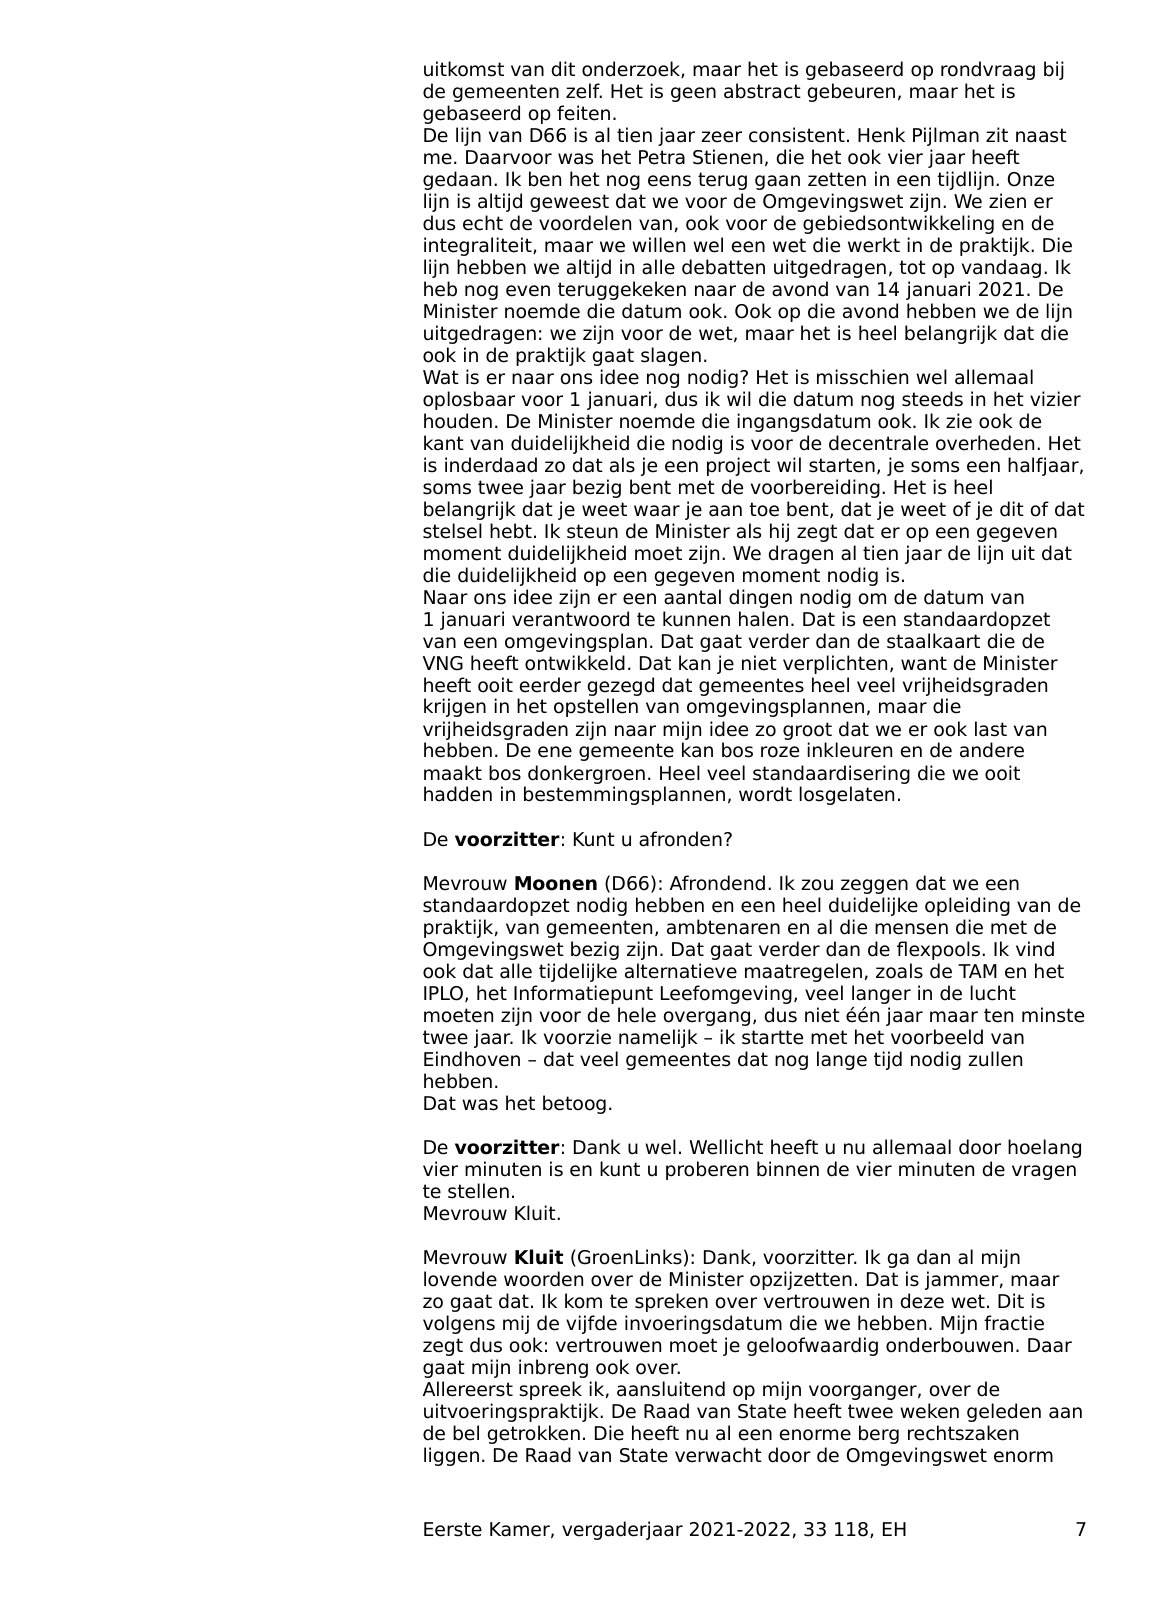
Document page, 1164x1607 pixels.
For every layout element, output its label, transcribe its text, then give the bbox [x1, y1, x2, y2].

text Wat is er naar ons idee nog nodig? Het is misschien wel allemaal oplosbaar voor 1 januari, dus ik wil die datum nog steeds in het vizier houden. De Minister noemde die ingangsdatum ook. Ik zie ook de kant van duidelijkheid die nodig is voor de decentrale overheden. Het is inderdaad zo dat als je een project wil starten, je soms een halfjaar, soms twee jaar bezig bent met de voorbereiding. Het is heel belangrijk dat je weet waar je aan toe bent, dat je weet of je dit of dat stelsel hebt. Ik steun de Minister als hij zegt dat er op een gegeven moment duidelijkheid moet zijn. We dragen al tien jaar de lijn uit dat die duidelijkheid op een gegeven moment nodig is. [422, 367, 1087, 587]
text Dat was het betoog. [422, 1092, 1087, 1114]
text Mevrouw Moonen (D66): Afrondend. Ik zou zeggen dat we een standaardopzet nodig hebben en een heel duidelijke opleiding van de praktijk, van gemeenten, ambtenaren en al die mensen die met de Omgevingswet bezig zijn. Dat gaat verder dan de flexpools. Ik vind ook dat alle tijdelijke alternatieve maatregelen, zoals de TAM en het IPLO, het Informatiepunt Leefomgeving, veel langer in de lucht moeten zijn voor de hele overgang, dus niet één jaar maar ten minste twee jaar. Ik voorzie namelijk – ik startte met het voorbeeld van Eindhoven – dat veel gemeentes dat nog lange tijd nodig zullen hebben. [422, 873, 1087, 1092]
text Naar ons idee zijn er een aantal dingen nodig om de datum van 1 januari verantwoord te kunnen halen. Dat is een standaardopzet van een omgevingsplan. Dat gaat verder dan de staalkaart die de VNG heeft ontwikkeld. Dat kan je niet verplichten, want de Minister heeft ooit eerder gezegd dat gemeentes heel veel vrijheidsgraden krijgen in het opstellen van omgevingsplannen, maar die vrijheidsgraden zijn naar mijn idee zo groot dat we er ook last van hebben. De ene gemeente kan bos roze inkleuren en de andere maakt bos donkergroen. Heel veel standaardisering die we ooit hadden in bestemmingsplannen, wordt losgelaten. [422, 587, 1087, 806]
text De voorzitter: Kunt u afronden? [422, 828, 1087, 851]
text Mevrouw Kluit (GroenLinks): Dank, voorzitter. Ik ga dan al mijn lovende woorden over de Minister opzijzetten. Dat is jammer, maar zo gaat dat. Ik kom te spreken over vertrouwen in deze wet. Dit is volgens mij de vijfde invoeringsdatum die we hebben. Mijn fractie zegt dus ook: vertrouwen moet je geloofwaardig onderbouwen. Daar gaat mijn inbreng ook over. [422, 1247, 1087, 1379]
text uitkomst van dit onderzoek, maar het is gebaseerd op rondvraag bij de gemeenten zelf. Het is geen abstract gebeuren, maar het is gebaseerd op feiten. [422, 59, 1087, 125]
text De lijn van D66 is al tien jaar zeer consistent. Henk Pijlman zit naast me. Daarvoor was het Petra Stienen, die het ook vier jaar heeft gedaan. Ik ben het nog eens terug gaan zetten in een tijdlijn. Onze lijn is altijd geweest dat we voor de Omgevingswet zijn. We zien er dus echt de voordelen van, ook voor de gebiedsontwikkeling en de integraliteit, maar we willen wel een wet die werkt in de praktijk. Die lijn hebben we altijd in alle debatten uitgedragen, tot op vandaag. Ik heb nog even teruggekeken naar de avond van 14 januari 2021. De Minister noemde die datum ook. Ook op die avond hebben we de lijn uitgedragen: we zijn voor de wet, maar het is heel belangrijk dat die ook in de praktijk gaat slagen. [422, 125, 1087, 367]
text Mevrouw Kluit. [422, 1203, 1087, 1224]
text Allereerst spreek ik, aansluitend op mijn voorganger, over de uitvoeringspraktijk. De Raad van State heeft twee weken geleden aan de bel getrokken. Die heeft nu al een enorme berg rechtszaken liggen. De Raad van State verwacht door de Omgevingswet enorm [422, 1379, 1087, 1467]
text De voorzitter: Dank u wel. Wellicht heeft u nu allemaal door hoelang vier minuten is en kunt u proberen binnen de vier minuten de vragen te stellen. [422, 1137, 1087, 1203]
